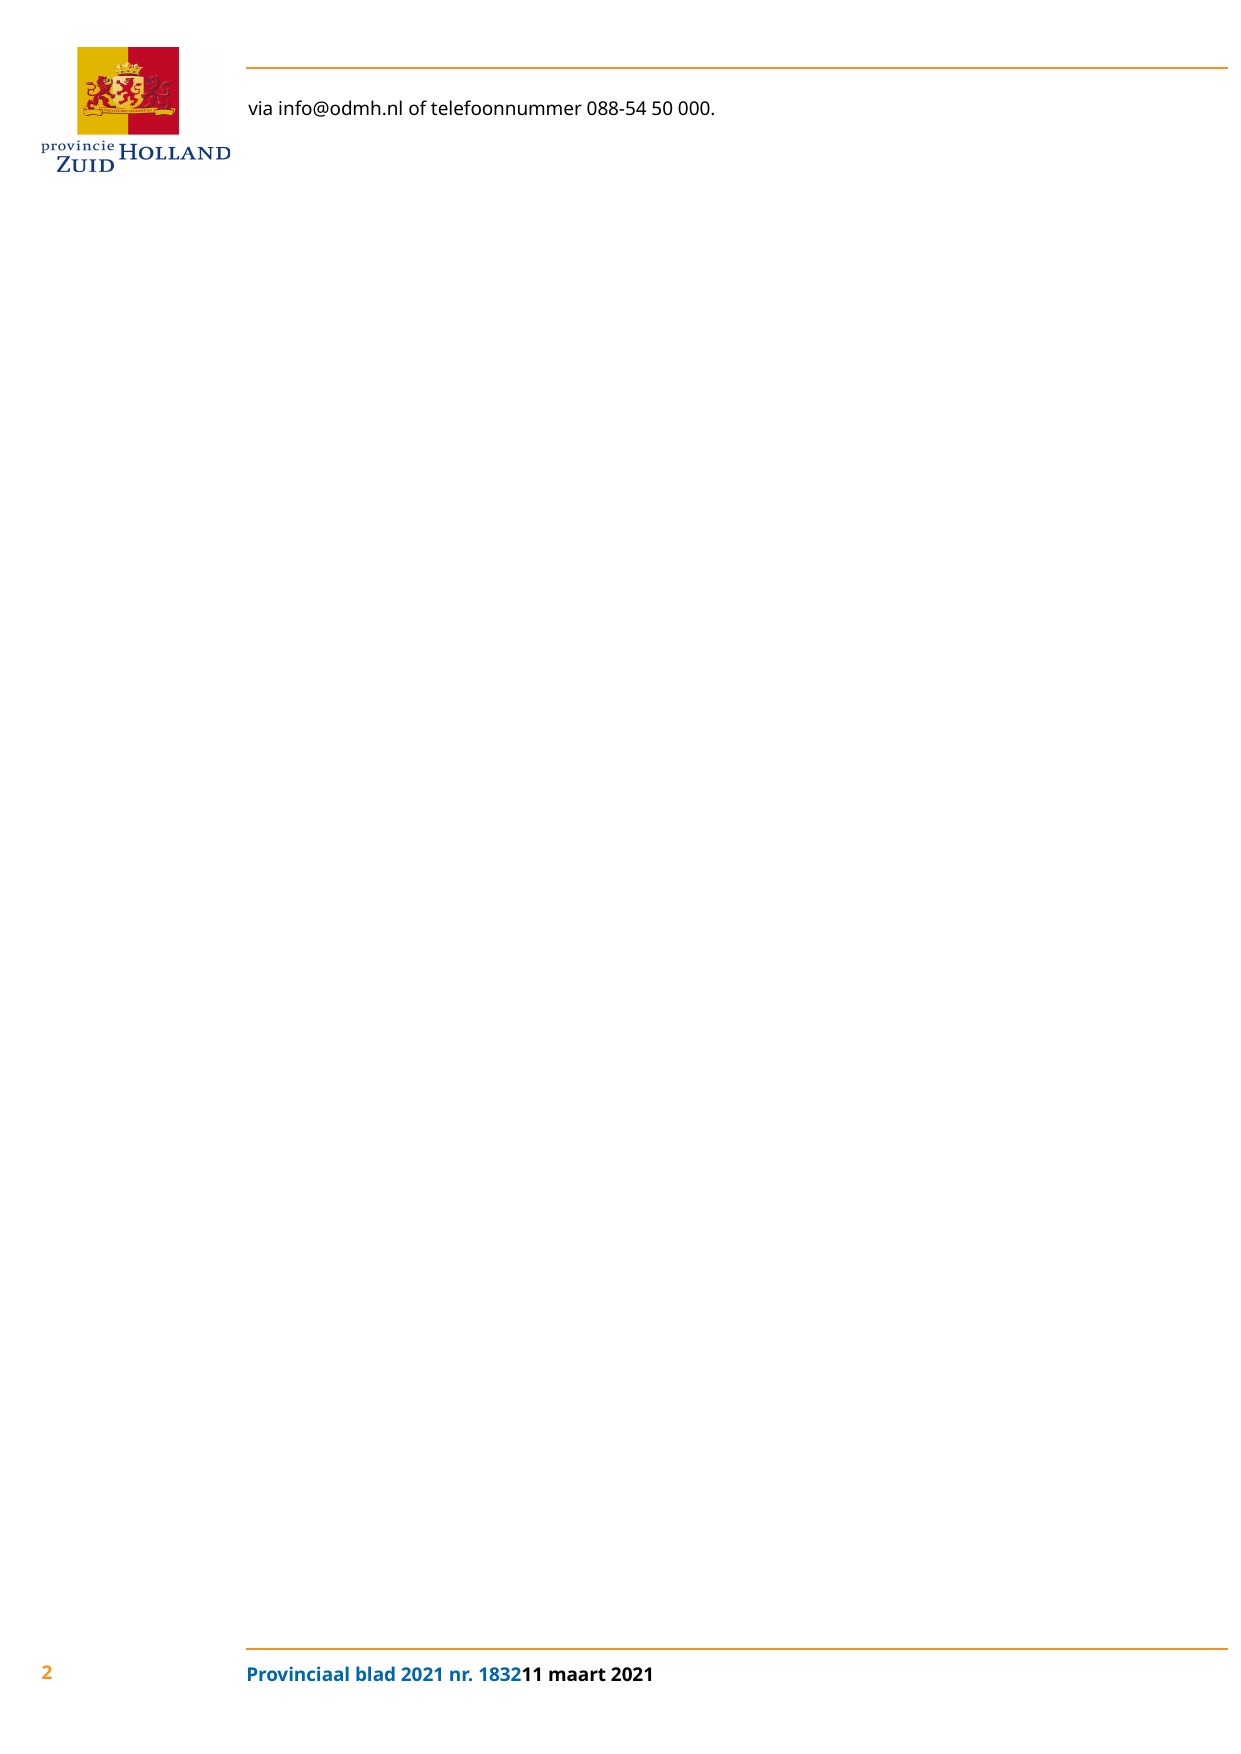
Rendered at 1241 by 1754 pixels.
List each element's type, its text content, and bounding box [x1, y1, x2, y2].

picture [41, 47, 231, 172]
text via info@odmh.nl of telefoonnummer 088-54 50 000. [248, 95, 1152, 121]
